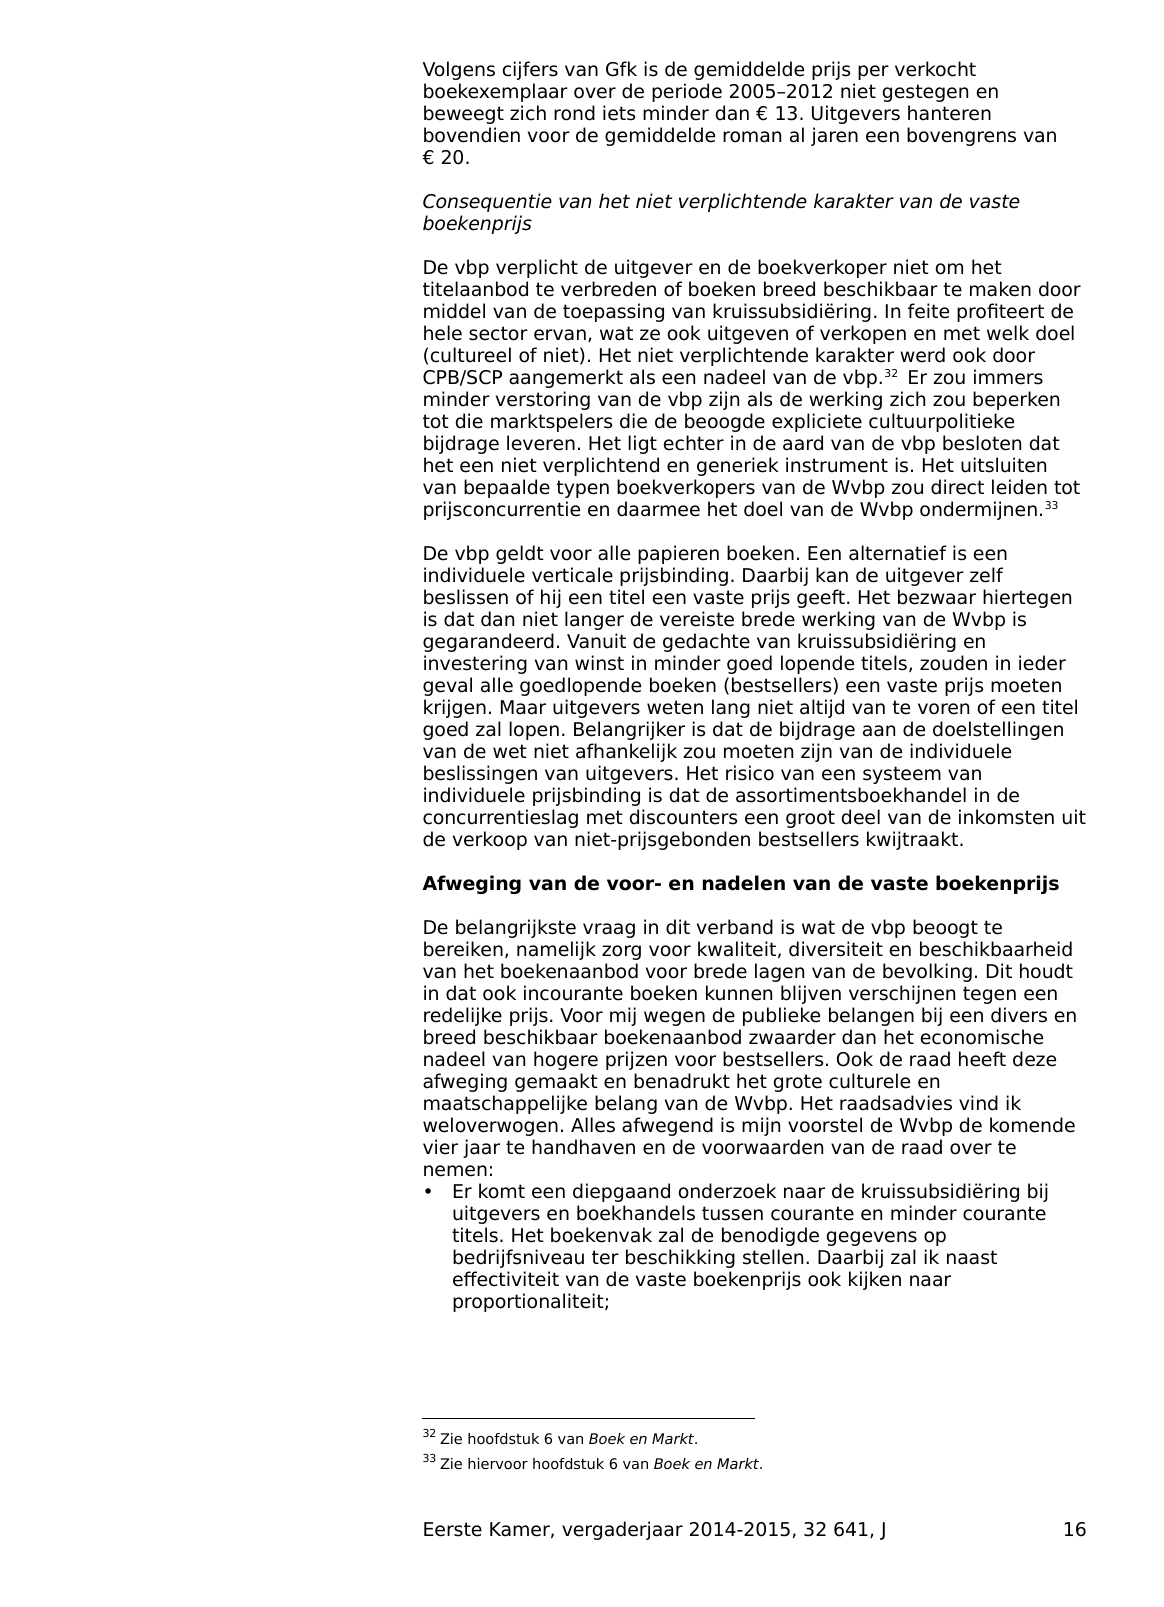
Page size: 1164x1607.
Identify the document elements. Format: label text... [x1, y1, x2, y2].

text • Er komt een diepgaand onderzoek naar de kruissubsidiëring bij uitgevers en boekhandels tussen courante en minder courante titels. Het boekenvak zal de benodigde gegevens op bedrijfsniveau ter beschikking stellen. Daarbij zal ik naast effectiviteit van de vaste boekenprijs ook kijken naar proportionaliteit; [422, 1181, 1087, 1313]
text De vbp geldt voor alle papieren boeken. Een alternatief is een individuele verticale prijsbinding. Daarbij kan de uitgever zelf beslissen of hij een titel een vaste prijs geeft. Het bezwaar hiertegen is dat dan niet langer de vereiste brede werking van de Wvbp is gegarandeerd. Vanuit de gedachte van kruissubsidiëring en investering van winst in minder goed lopende titels, zouden in ieder geval alle goedlopende boeken (bestsellers) een vaste prijs moeten krijgen. Maar uitgevers weten lang niet altijd van te voren of een titel goed zal lopen. Belangrijker is dat de bijdrage aan de doelstellingen van de wet niet afhankelijk zou moeten zijn van de individuele beslissingen van uitgevers. Het risico van een systeem van individuele prijsbinding is dat de assortimentsboekhandel in de concurrentieslag met discounters een groot deel van de inkomsten uit de verkoop van niet-prijsgebonden bestsellers kwijtraakt. [422, 543, 1087, 851]
subtitle Consequentie van het niet verplichtende karakter van de vaste boekenprijs [422, 191, 1087, 235]
text Zie hoofdstuk 6 van Boek en Markt. [422, 1427, 1087, 1449]
text De vbp verplicht de uitgever en de boekverkoper niet om het titelaanbod te verbreden of boeken breed beschikbaar te maken door middel van de toepassing van kruissubsidiëring. In feite profiteert de hele sector ervan, wat ze ook uitgeven of verkopen en met welk doel (cultureel of niet). Het niet verplichtende karakter werd ook door CPB/SCP aangemerkt als een nadeel van de vbp. Er zou immers minder verstoring van de vbp zijn als de werking zich zou beperken tot die marktspelers die de beoogde expliciete cultuurpolitieke bijdrage leveren. Het ligt echter in de aard van de vbp besloten dat het een niet verplichtend en generiek instrument is. Het uitsluiten van bepaalde typen boekverkopers van de Wvbp zou direct leiden tot prijsconcurrentie en daarmee het doel van de Wvbp ondermijnen. [422, 257, 1087, 521]
text Zie hiervoor hoofdstuk 6 van Boek en Markt. [422, 1452, 1087, 1474]
text Volgens cijfers van Gfk is de gemiddelde prijs per verkocht boekexemplaar over de periode 2005–2012 niet gestegen en beweegt zich rond iets minder dan € 13. Uitgevers hanteren bovendien voor de gemiddelde roman al jaren een bovengrens van € 20. [422, 59, 1087, 169]
text De belangrijkste vraag in dit verband is wat de vbp beoogt te bereiken, namelijk zorg voor kwaliteit, diversiteit en beschikbaarheid van het boekenaanbod voor brede lagen van de bevolking. Dit houdt in dat ook incourante boeken kunnen blijven verschijnen tegen een redelijke prijs. Voor mij wegen de publieke belangen bij een divers en breed beschikbaar boekenaanbod zwaarder dan het economische nadeel van hogere prijzen voor bestsellers. Ook de raad heeft deze afweging gemaakt en benadrukt het grote culturele en maatschappelijke belang van de Wvbp. Het raadsadvies vind ik weloverwogen. Alles afwegend is mijn voorstel de Wvbp de komende vier jaar te handhaven en de voorwaarden van de raad over te nemen: [422, 917, 1087, 1181]
subtitle Afweging van de voor- en nadelen van de vaste boekenprijs [422, 873, 1087, 895]
